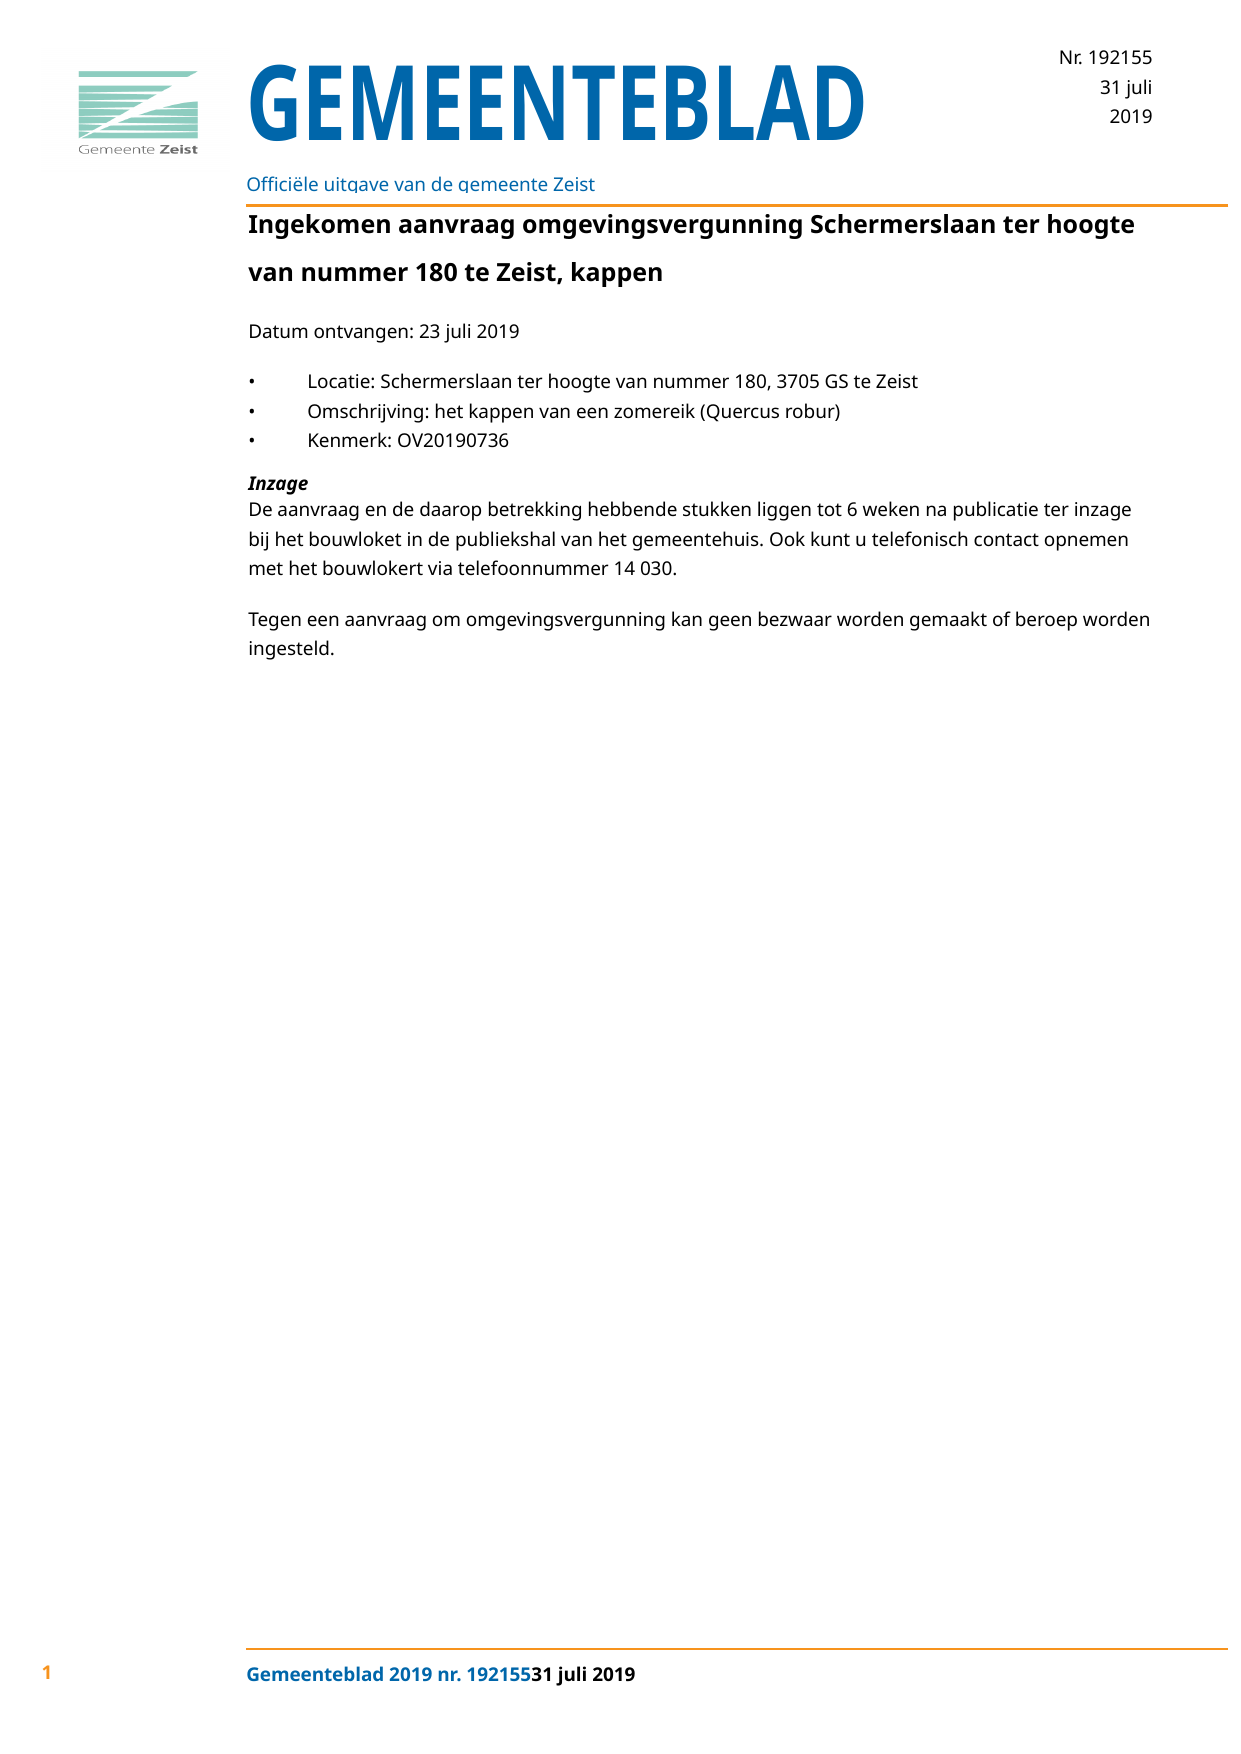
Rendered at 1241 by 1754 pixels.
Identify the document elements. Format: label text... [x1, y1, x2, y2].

text Inzage [248, 471, 1152, 496]
list Locatie: Schermerslaan ter hoogte van nummer 180, 3705 GS te Zeist [248, 368, 1152, 394]
text Ingekomen aanvraag omgevingsvergunning Schermerslaan ter hoogte van nummer 180 te Zeist, kappen [248, 207, 1152, 288]
list Omschrijving: het kappen van een zomereik (Quercus robur) [248, 398, 1152, 424]
text Tegen een aanvraag om omgevingsvergunning kan geen bezwaar worden gemaakt of beroep worden ingesteld. [248, 606, 1152, 661]
text Datum ontvangen: 23 juli 2019 [248, 318, 1152, 344]
list Kenmerk: OV20190736 [248, 427, 1152, 453]
text De aanvraag en de daarop betrekking hebbende stukken liggen tot 6 weken na publicatie ter inzage bij het bouwloket in de publiekshal van het gemeentehuis. Ook kunt u telefonisch contact opnemen met het bouwlokert via telefoonnummer 14 030. [248, 496, 1152, 581]
picture [41, 47, 231, 172]
